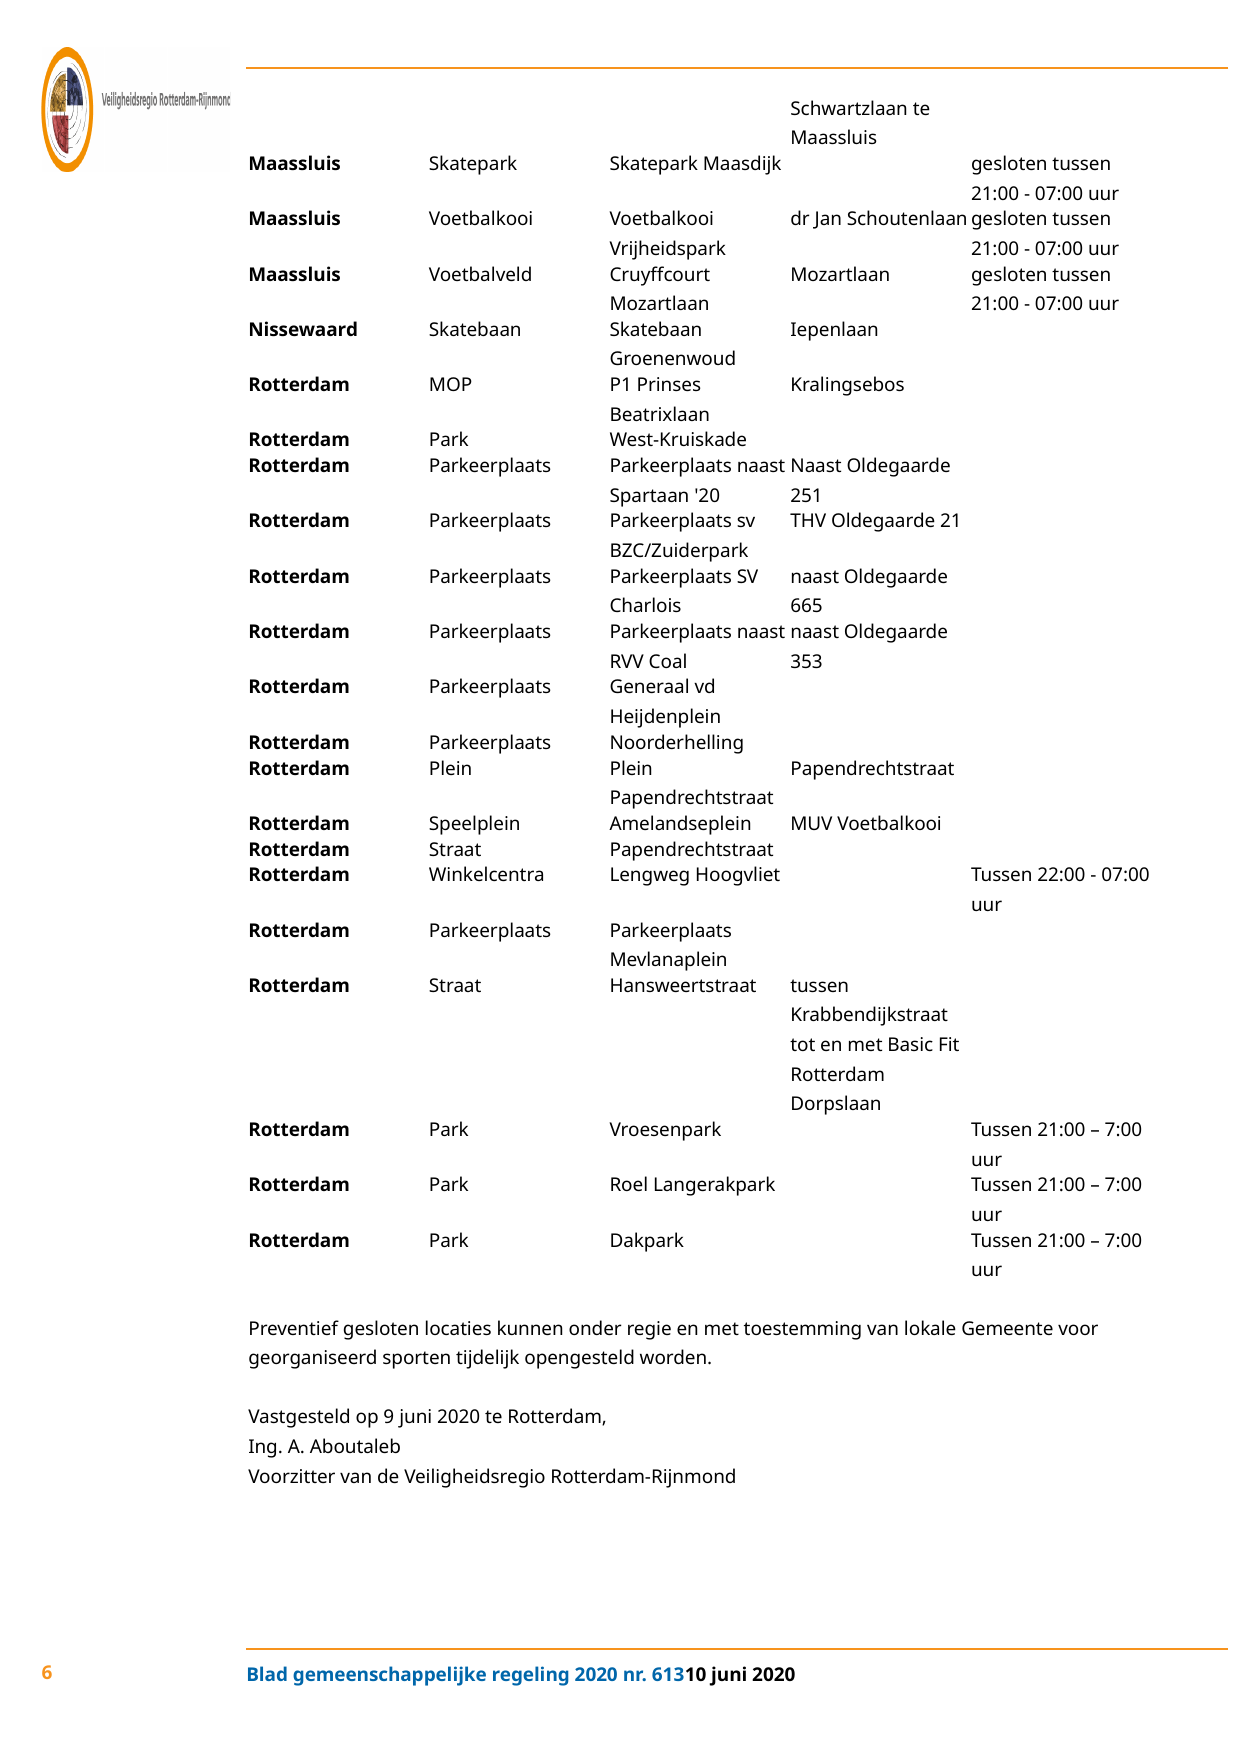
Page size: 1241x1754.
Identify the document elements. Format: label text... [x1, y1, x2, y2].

table_cell Rotterdam [248, 917, 429, 972]
table_cell Iepenlaan [790, 316, 971, 371]
table_cell P1 Prinses Beatrixlaan [609, 371, 790, 427]
table_cell Skatebaan Groenenwoud [609, 316, 790, 371]
table_cell Parkeerplaats [429, 618, 609, 674]
table_cell [790, 836, 971, 861]
table_cell Rotterdam [248, 371, 429, 427]
table_cell Rotterdam [248, 755, 429, 810]
table_cell Skatepark [429, 150, 609, 205]
table_cell Papendrechtstraat [790, 755, 971, 810]
text Voorzitter van de Veiligheidsregio Rotterdam-Rijnmond [248, 1463, 1152, 1488]
table_cell [971, 563, 1152, 618]
table_cell Parkeerplaats [429, 674, 609, 729]
table_cell Kralingsebos [790, 371, 971, 427]
table_cell Winkelcentra [429, 861, 609, 917]
table_cell Straat [429, 972, 609, 1116]
table_cell Rotterdam [248, 861, 429, 917]
table_cell [790, 861, 971, 917]
table_cell Parkeerplaats naast Spartaan '20 [609, 453, 790, 508]
table_cell Nissewaard [248, 316, 429, 371]
table_cell [790, 427, 971, 452]
table_cell Dakpark [609, 1227, 790, 1282]
table_cell Rotterdam [248, 427, 429, 452]
table_cell Parkeerplaats sv BZC/Zuiderpark [609, 508, 790, 563]
table_cell [248, 95, 429, 150]
picture [41, 47, 231, 172]
table_cell Speelplein [429, 810, 609, 836]
table_cell Parkeerplaats [429, 508, 609, 563]
table_cell [971, 316, 1152, 371]
table_cell Lengweg Hoogvliet [609, 861, 790, 917]
table_cell Rotterdam [248, 836, 429, 861]
table_cell [971, 453, 1152, 508]
table_cell Amelandseplein [609, 810, 790, 836]
table_cell [971, 618, 1152, 674]
table_cell Skatepark Maasdijk [609, 150, 790, 205]
table_cell Generaal vd Heijdenplein [609, 674, 790, 729]
table_cell [971, 755, 1152, 810]
table_cell [790, 1171, 971, 1227]
table_cell Parkeerplaats [429, 917, 609, 972]
table_cell [971, 810, 1152, 836]
table_cell Tussen 21:00 – 7:00 uur [971, 1171, 1152, 1227]
table_cell Parkeerplaats naast RVV Coal [609, 618, 790, 674]
table_cell Straat [429, 836, 609, 861]
table_cell Parkeerplaats [429, 453, 609, 508]
table_cell Naast Oldegaarde 251 [790, 453, 971, 508]
table_cell Park [429, 1227, 609, 1282]
table_cell [971, 371, 1152, 427]
table_cell [609, 95, 790, 150]
table_cell Plein [429, 755, 609, 810]
table_cell [971, 836, 1152, 861]
table_cell Tussen 21:00 – 7:00 uur [971, 1116, 1152, 1171]
table_cell Parkeerplaats [429, 563, 609, 618]
table_cell Rotterdam [248, 563, 429, 618]
table_cell [429, 95, 609, 150]
table_cell Maassluis [248, 150, 429, 205]
table_cell Maassluis [248, 261, 429, 316]
table_cell Rotterdam [248, 972, 429, 1116]
table_cell naast Oldegaarde 353 [790, 618, 971, 674]
table_cell gesloten tussen 21:00 - 07:00 uur [971, 261, 1152, 316]
table_cell [971, 508, 1152, 563]
table_cell [790, 674, 971, 729]
table_cell [971, 674, 1152, 729]
text Vastgesteld op 9 juni 2020 te Rotterdam, [248, 1404, 1152, 1429]
table_cell gesloten tussen 21:00 - 07:00 uur [971, 150, 1152, 205]
table_cell Cruyffcourt Mozartlaan [609, 261, 790, 316]
table_cell Rotterdam [248, 508, 429, 563]
table_cell Vroesenpark [609, 1116, 790, 1171]
table_cell [790, 1116, 971, 1171]
table_cell gesloten tussen 21:00 - 07:00 uur [971, 205, 1152, 261]
table_cell Skatebaan [429, 316, 609, 371]
text Preventief gesloten locaties kunnen onder regie en met toestemming van lokale Gemeente voor georganiseerd sporten tijdelijk opengesteld worden. [248, 1315, 1152, 1370]
table_cell Voetbalkooi [429, 205, 609, 261]
table_cell Plein Papendrechtstraat [609, 755, 790, 810]
table_cell [971, 972, 1152, 1116]
table_cell Rotterdam [248, 1116, 429, 1171]
table_cell Rotterdam [248, 618, 429, 674]
table_cell Noorderhelling [609, 729, 790, 755]
table_cell [790, 1227, 971, 1282]
table_cell Mozartlaan [790, 261, 971, 316]
table_cell tussen Krabbendijkstraat tot en met Basic Fit Rotterdam Dorpslaan [790, 972, 971, 1116]
table_cell Rotterdam [248, 674, 429, 729]
table_cell Parkeerplaats SV Charlois [609, 563, 790, 618]
text Ing. A. Aboutaleb [248, 1433, 1152, 1459]
table_cell Tussen 21:00 – 7:00 uur [971, 1227, 1152, 1282]
table_cell Hansweertstraat [609, 972, 790, 1116]
table_cell dr Jan Schoutenlaan [790, 205, 971, 261]
table_cell Rotterdam [248, 729, 429, 755]
table_cell [790, 729, 971, 755]
table_cell Park [429, 1171, 609, 1227]
table_cell Parkeerplaats [429, 729, 609, 755]
table_cell Park [429, 427, 609, 452]
table_cell [971, 95, 1152, 150]
table_cell naast Oldegaarde 665 [790, 563, 971, 618]
table_cell Maassluis [248, 205, 429, 261]
table_cell Rotterdam [248, 810, 429, 836]
table_cell Voetbalkooi Vrijheidspark [609, 205, 790, 261]
table_cell Papendrechtstraat [609, 836, 790, 861]
table_cell West-Kruiskade [609, 427, 790, 452]
table_cell Parkeerplaats Mevlanaplein [609, 917, 790, 972]
table_cell Rotterdam [248, 1171, 429, 1227]
table_cell Voetbalveld [429, 261, 609, 316]
table_cell Tussen 22:00 - 07:00 uur [971, 861, 1152, 917]
table_cell Schwartzlaan te Maassluis [790, 95, 971, 150]
table_cell [971, 729, 1152, 755]
table_cell Roel Langerakpark [609, 1171, 790, 1227]
table_cell Rotterdam [248, 453, 429, 508]
table_cell Park [429, 1116, 609, 1171]
table_cell [971, 917, 1152, 972]
table_cell [790, 150, 971, 205]
table_cell THV Oldegaarde 21 [790, 508, 971, 563]
table_cell [790, 917, 971, 972]
table_cell MOP [429, 371, 609, 427]
table_cell MUV Voetbalkooi [790, 810, 971, 836]
table_cell [971, 427, 1152, 452]
table_cell Rotterdam [248, 1227, 429, 1282]
